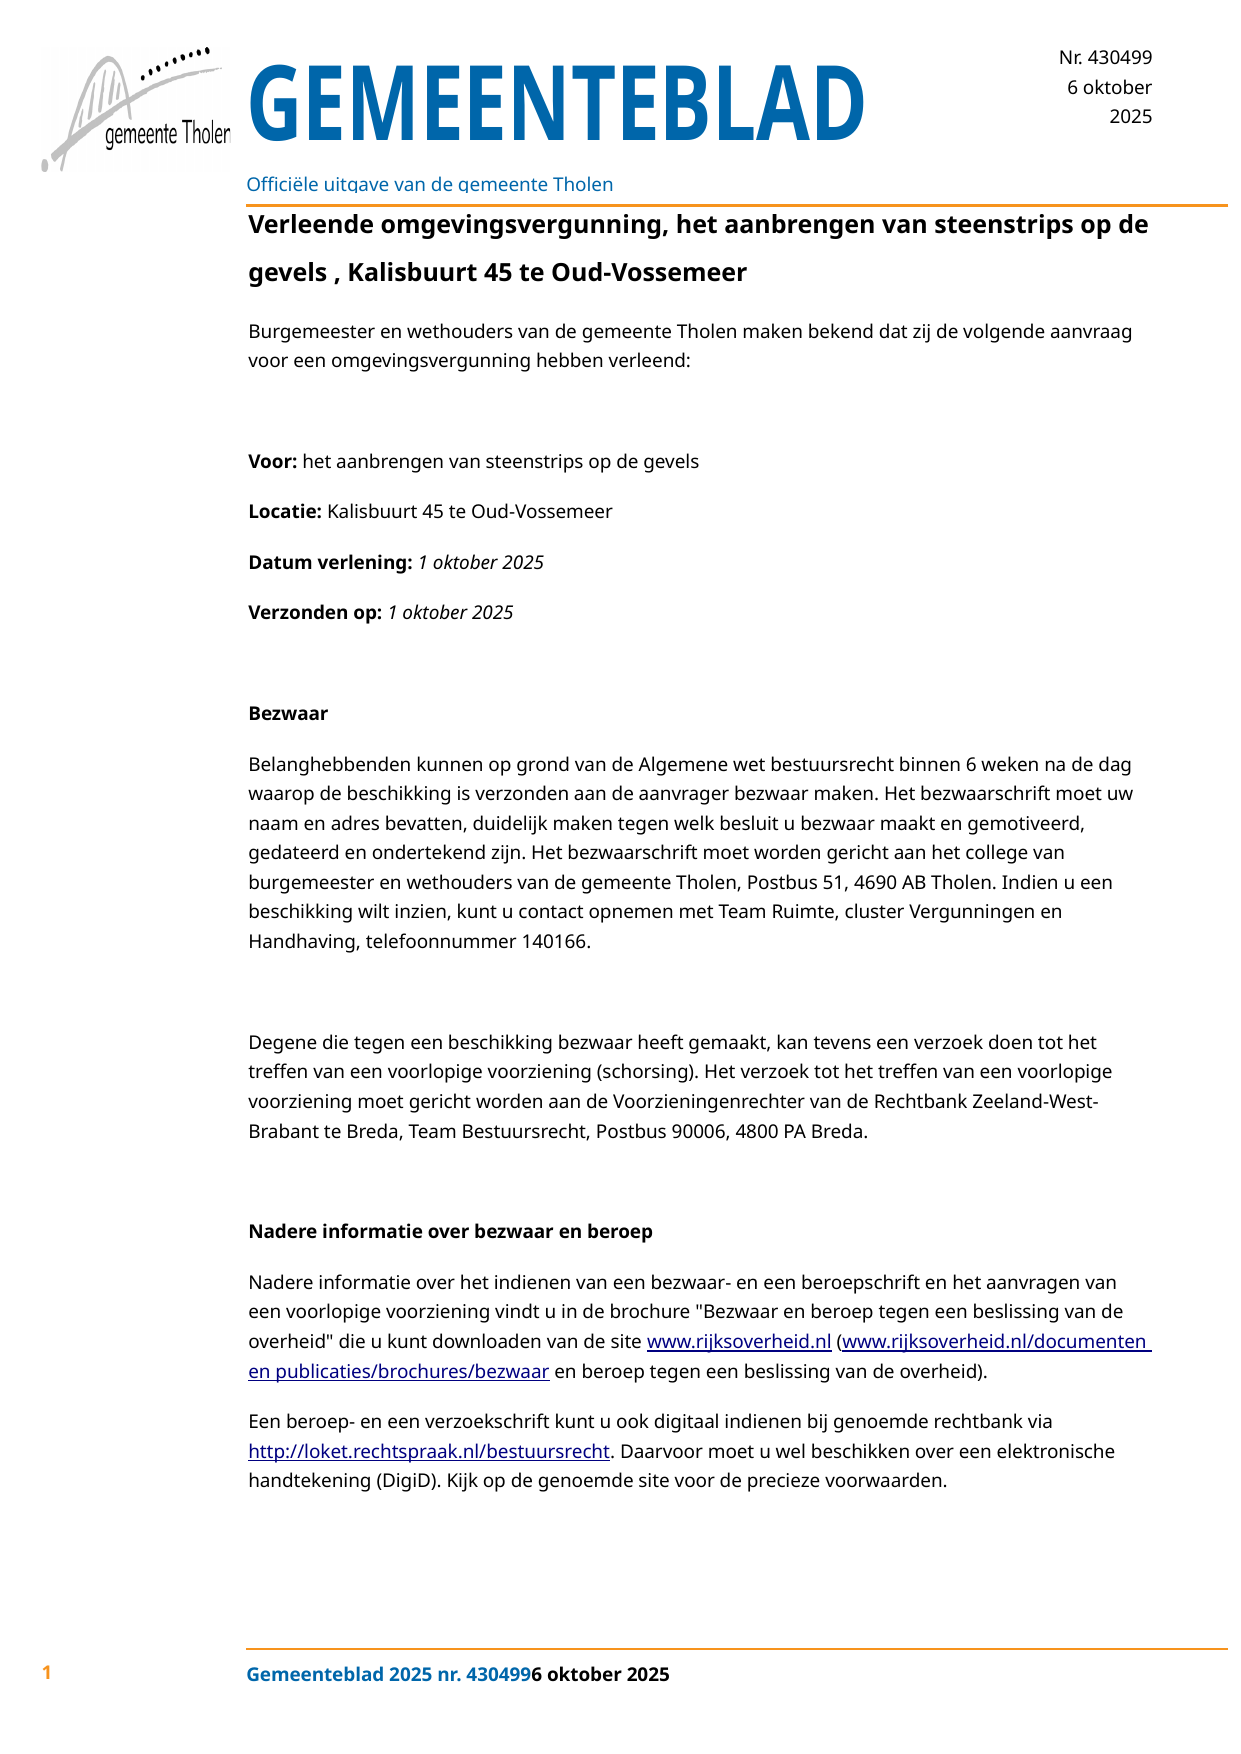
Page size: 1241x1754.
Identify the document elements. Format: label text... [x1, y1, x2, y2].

text Voor: het aanbrengen van steenstrips op de gevels [248, 448, 1152, 474]
text Verleende omgevingsvergunning, het aanbrengen van steenstrips op de gevels , Kalisbuurt 45 te Oud-Vossemeer [248, 207, 1152, 288]
text Locatie: Kalisbuurt 45 te Oud-Vossemeer [248, 499, 1152, 524]
text Bezwaar [248, 700, 1152, 726]
text Datum verlening: 1 oktober 2025 [248, 549, 1152, 575]
text Belanghebbenden kunnen op grond van de Algemene wet bestuursrecht binnen 6 weken na de dag waarop de beschikking is verzonden aan de aanvrager bezwaar maken. Het bezwaarschrift moet uw naam en adres bevatten, duidelijk maken tegen welk besluit u bezwaar maakt en gemotiveerd, gedateerd en ondertekend zijn. Het bezwaarschrift moet worden gericht aan het college van burgemeester en wethouders van de gemeente Tholen, Postbus 51, 4690 AB Tholen. Indien u een beschikking wilt inzien, kunt u contact opnemen met Team Ruimte, cluster Vergunningen en Handhaving, telefoonnummer 140166. [248, 751, 1152, 954]
text Verzonden op: 1 oktober 2025 [248, 599, 1152, 625]
text Degene die tegen een beschikking bezwaar heeft gemaakt, kan tevens een verzoek doen tot het treffen van een voorlopige voorziening (schorsing). Het verzoek tot het treffen van een voorlopige voorziening moet gericht worden aan de Voorzieningenrechter van de Rechtbank Zeeland-West-Brabant te Breda, Team Bestuursrecht, Postbus 90006, 4800 PA Breda. [248, 1029, 1152, 1144]
text Een beroep- en een verzoekschrift kunt u ook digitaal indienen bij genoemde rechtbank via http://loket.rechtspraak.nl/bestuursrecht. Daarvoor moet u wel beschikken over een elektronische handtekening (DigiD). Kijk op de genoemde site voor de precieze voorwaarden. [248, 1408, 1152, 1493]
text Nadere informatie over bezwaar en beroep [248, 1219, 1152, 1244]
text Burgemeester en wethouders van de gemeente Tholen maken bekend dat zij de volgende aanvraag voor een omgevingsvergunning hebben verleend: [248, 318, 1152, 373]
text Nadere informatie over het indienen van een bezwaar- en een beroepschrift en het aanvragen van een voorlopige voorziening vindt u in de brochure "Bezwaar en beroep tegen een beslissing van de overheid" die u kunt downloaden van de site www.rijksoverheid.nl (www.rijksoverheid.nl/documenten en publicaties/brochures/bezwaar en beroep tegen een beslissing van de overheid). [248, 1269, 1152, 1384]
picture [41, 47, 231, 172]
